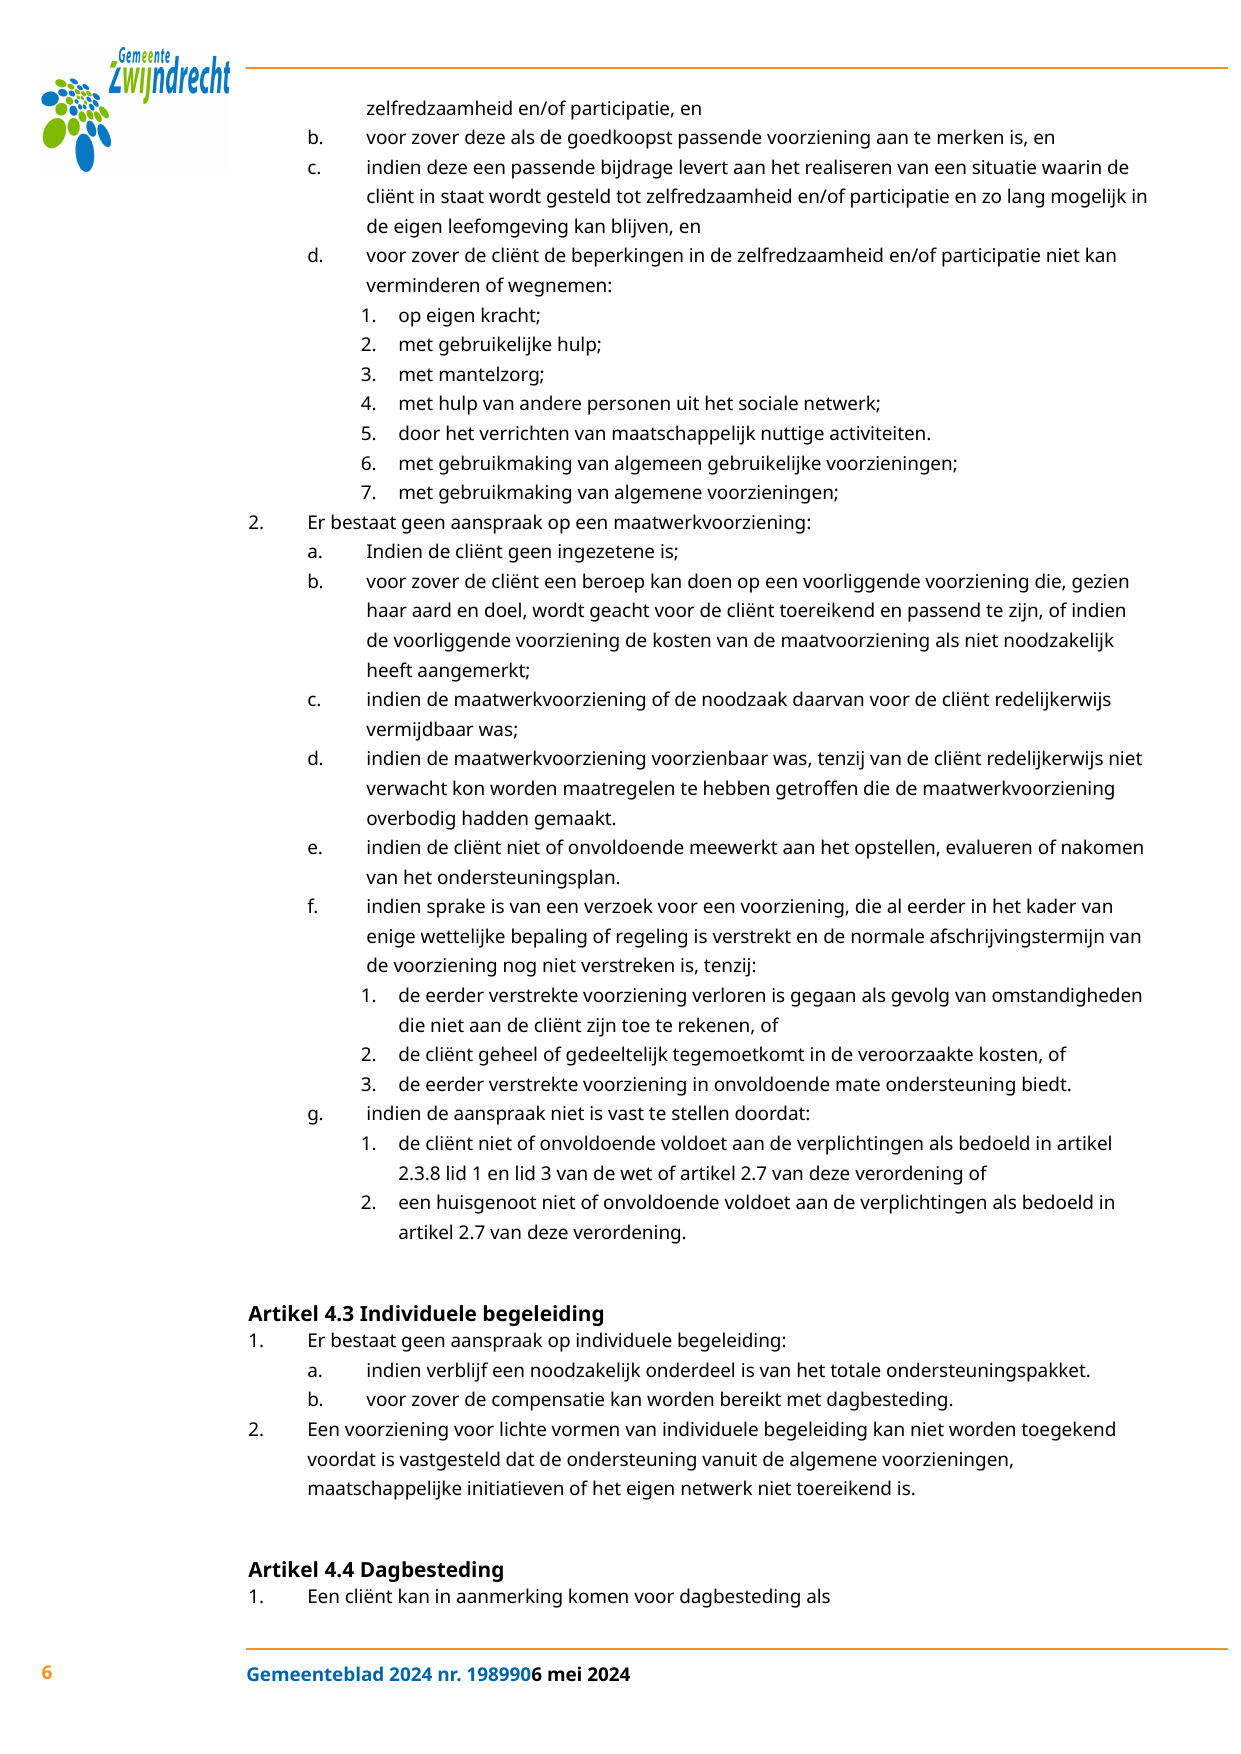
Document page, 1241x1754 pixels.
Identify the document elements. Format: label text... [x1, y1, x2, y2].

list voor zover deze als de goedkoopst passende voorziening aan te merken is, en [307, 124, 1152, 150]
list indien verblijf een noodzakelijk onderdeel is van het totale ondersteuningspakket. [307, 1357, 1152, 1383]
list Er bestaat geen aanspraak op een maatwerkvoorziening: [248, 509, 1152, 535]
text Artikel 4.3 Individuele begeleiding [248, 1299, 1152, 1327]
list voor zover de cliënt de beperkingen in de zelfredzaamheid en/of participatie niet kan verminderen of wegnemen: [307, 243, 1152, 298]
list met gebruikmaking van algemeen gebruikelijke voorzieningen; [361, 450, 1152, 476]
list zelfredzaamheid en/of participatie, en [307, 95, 1152, 121]
list indien de aanspraak niet is vast te stellen doordat: [307, 1101, 1152, 1126]
list Indien de cliënt geen ingezetene is; [307, 538, 1152, 564]
list een huisgenoot niet of onvoldoende voldoet aan de verplichtingen als bedoeld in artikel 2.7 van deze verordening. [361, 1189, 1152, 1245]
list met gebruikelijke hulp; [361, 331, 1152, 357]
list met gebruikmaking van algemene voorzieningen; [361, 479, 1152, 505]
list indien sprake is van een verzoek voor een voorziening, die al eerder in het kader van enige wettelijke bepaling of regeling is verstrekt en de normale afschrijvingstermijn van de voorziening nog niet verstreken is, tenzij: [307, 893, 1152, 978]
list met mantelzorg; [361, 361, 1152, 387]
list indien deze een passende bijdrage levert aan het realiseren van een situatie waarin de cliënt in staat wordt gesteld tot zelfredzaamheid en/of participatie en zo lang mogelijk in de eigen leefomgeving kan blijven, en [307, 154, 1152, 239]
list de eerder verstrekte voorziening in onvoldoende mate ondersteuning biedt. [361, 1071, 1152, 1097]
list door het verrichten van maatschappelijk nuttige activiteiten. [361, 420, 1152, 446]
list voor zover de cliënt een beroep kan doen op een voorliggende voorziening die, gezien haar aard en doel, wordt geacht voor de cliënt toereikend en passend te zijn, of indien de voorliggende voorziening de kosten van de maatvoorziening als niet noodzakelijk heeft aangemerkt; [307, 568, 1152, 683]
list de eerder verstrekte voorziening verloren is gegaan als gevolg van omstandigheden die niet aan de cliënt zijn toe te rekenen, of [361, 982, 1152, 1038]
text Artikel 4.4 Dagbesteding [248, 1555, 1152, 1584]
list de cliënt geheel of gedeeltelijk tegemoetkomt in de veroorzaakte kosten, of [361, 1041, 1152, 1067]
list Een voorziening voor lichte vormen van individuele begeleiding kan niet worden toegekend voordat is vastgesteld dat de ondersteuning vanuit de algemene voorzieningen, maatschappelijke initiatieven of het eigen netwerk niet toereikend is. [248, 1416, 1152, 1501]
list de cliënt niet of onvoldoende voldoet aan de verplichtingen als bedoeld in artikel 2.3.8 lid 1 en lid 3 van de wet of artikel 2.7 van deze verordening of [361, 1130, 1152, 1186]
list Er bestaat geen aanspraak op individuele begeleiding: [248, 1327, 1152, 1353]
list indien de maatwerkvoorziening voorzienbaar was, tenzij van de cliënt redelijkerwijs niet verwacht kon worden maatregelen te hebben getroffen die de maatwerkvoorziening overbodig hadden gemaakt. [307, 746, 1152, 831]
list met hulp van andere personen uit het sociale netwerk; [361, 391, 1152, 416]
list indien de maatwerkvoorziening of de noodzaak daarvan voor de cliënt redelijkerwijs vermijdbaar was; [307, 686, 1152, 742]
list op eigen kracht; [361, 302, 1152, 328]
list voor zover de compensatie kan worden bereikt met dagbesteding. [307, 1387, 1152, 1412]
list indien de cliënt niet of onvoldoende meewerkt aan het opstellen, evalueren of nakomen van het ondersteuningsplan. [307, 834, 1152, 890]
list Een cliënt kan in aanmerking komen voor dagbesteding als [248, 1584, 1152, 1609]
picture [41, 47, 231, 172]
